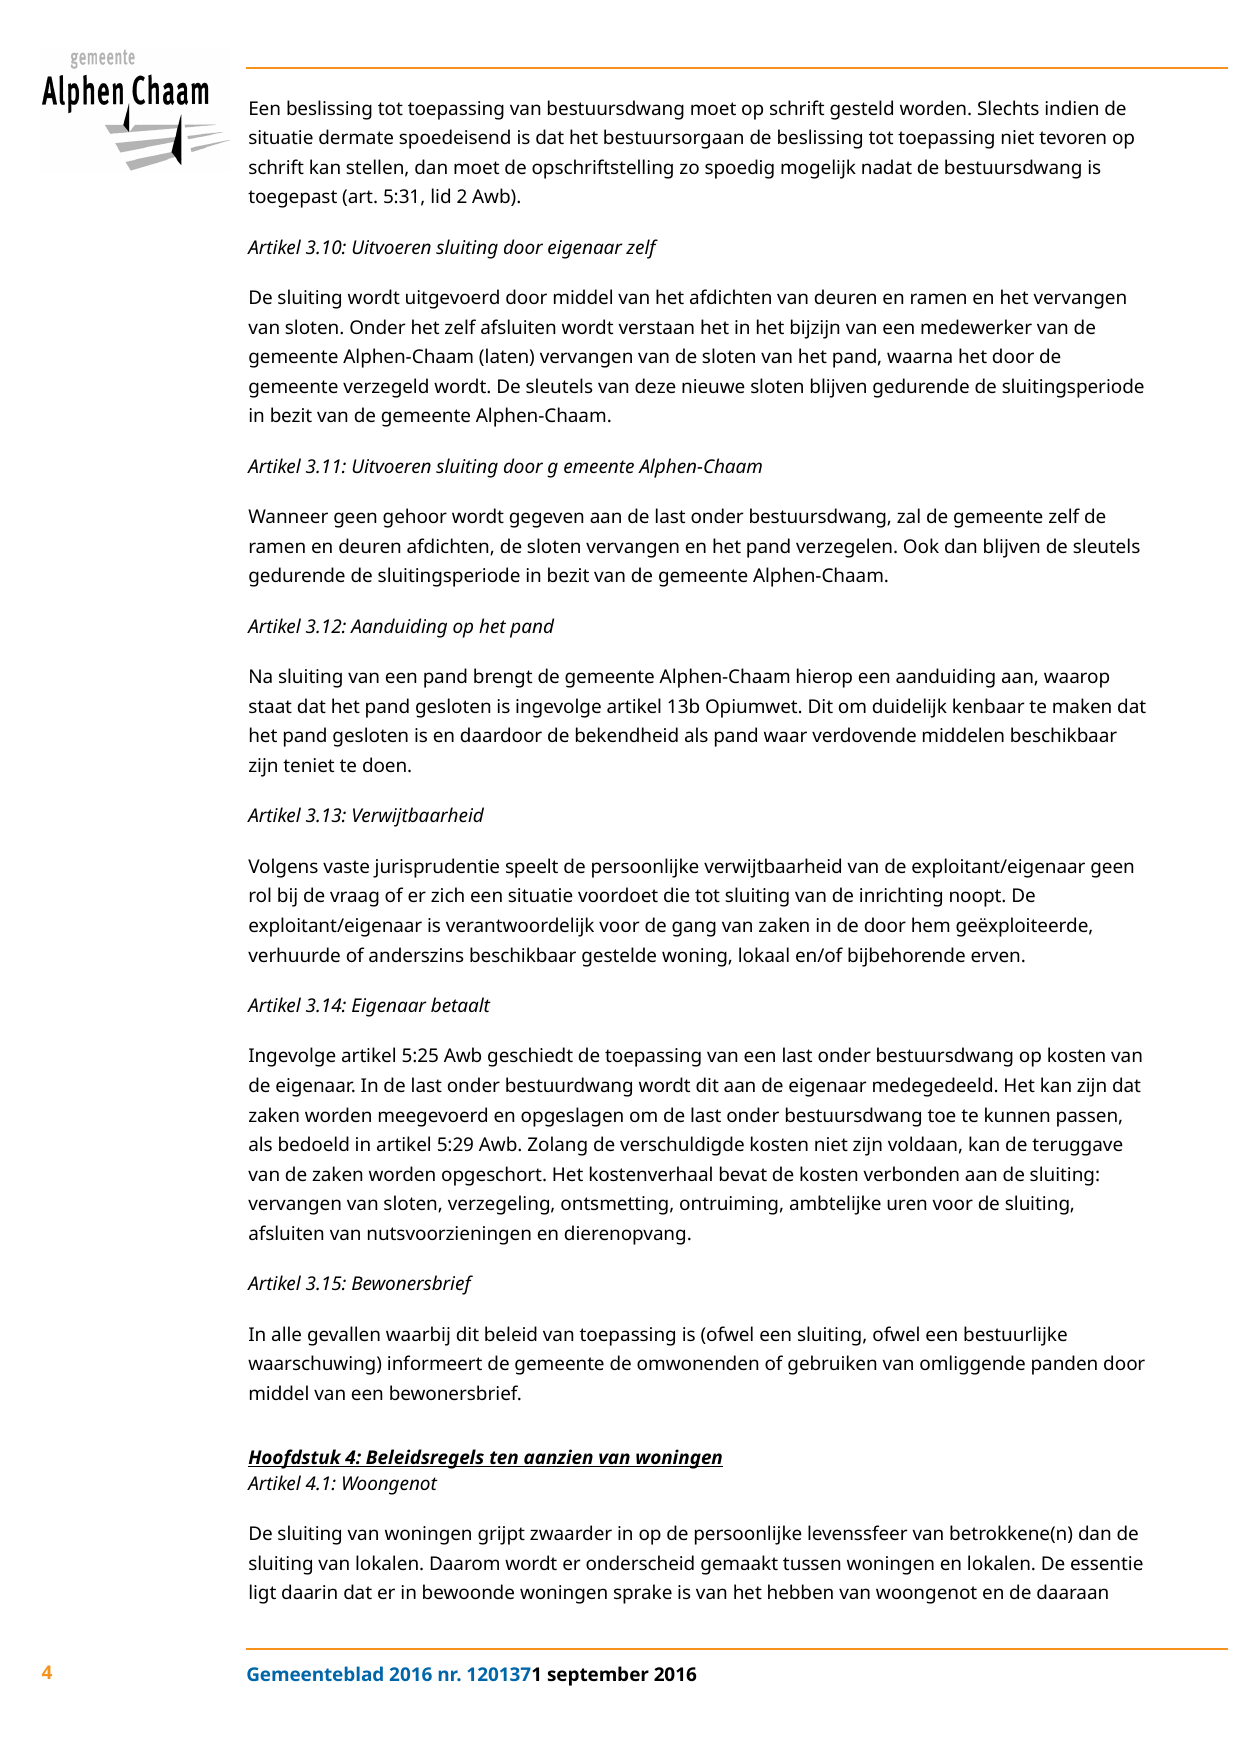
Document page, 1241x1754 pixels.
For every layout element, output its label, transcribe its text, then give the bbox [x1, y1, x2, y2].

text Artikel 3.13: Verwijtbaarheid [248, 803, 1152, 828]
text Volgens vaste jurisprudentie speelt de persoonlijke verwijtbaarheid van de exploitant/eigenaar geen rol bij de vraag of er zich een situatie voordoet die tot sluiting van de inrichting noopt. De exploitant/eigenaar is verantwoordelijk voor de gang van zaken in de door hem geëxploiteerde, verhuurde of anderszins beschikbaar gestelde woning, lokaal en/of bijbehorende erven. [248, 853, 1152, 968]
text De sluiting wordt uitgevoerd door middel van het afdichten van deuren en ramen en het vervangen van sloten. Onder het zelf afsluiten wordt verstaan het in het bijzijn van een medewerker van de gemeente Alphen-Chaam (laten) vervangen van de sloten van het pand, waarna het door de gemeente verzegeld wordt. De sleutels van deze nieuwe sloten blijven gedurende de sluitingsperiode in bezit van de gemeente Alphen-Chaam. [248, 284, 1152, 428]
text Artikel 3.12: Aanduiding op het pand [248, 613, 1152, 639]
picture [41, 47, 231, 172]
text Een beslissing tot toepassing van bestuursdwang moet op schrift gesteld worden. Slechts indien de situatie dermate spoedeisend is dat het bestuursorgaan de beslissing tot toepassing niet tevoren op schrift kan stellen, dan moet de opschriftstelling zo spoedig mogelijk nadat de bestuursdwang is toegepast (art. 5:31, lid 2 Awb). [248, 95, 1152, 209]
text Hoofdstuk 4: Beleidsregels ten aanzien van woningen [248, 1444, 1152, 1470]
text In alle gevallen waarbij dit beleid van toepassing is (ofwel een sluiting, ofwel een bestuurlijke waarschuwing) informeert de gemeente de omwonenden of gebruiken van omliggende panden door middel van een bewonersbrief. [248, 1321, 1152, 1406]
text Artikel 3.14: Eigenaar betaalt [248, 992, 1152, 1018]
text Artikel 3.15: Bewonersbrief [248, 1271, 1152, 1296]
text De sluiting van woningen grijpt zwaarder in op de persoonlijke levenssfeer van betrokkene(n) dan de sluiting van lokalen. Daarom wordt er onderscheid gemaakt tussen woningen en lokalen. De essentie ligt daarin dat er in bewoonde woningen sprake is van het hebben van woongenot en de daaraan [248, 1520, 1152, 1605]
text Ingevolge artikel 5:25 Awb geschiedt de toepassing van een last onder bestuursdwang op kosten van de eigenaar. In de last onder bestuurdwang wordt dit aan de eigenaar medegedeeld. Het kan zijn dat zaken worden meegevoerd en opgeslagen om de last onder bestuursdwang toe te kunnen passen, als bedoeld in artikel 5:29 Awb. Zolang de verschuldigde kosten niet zijn voldaan, kan de teruggave van de zaken worden opgeschort. Het kostenverhaal bevat de kosten verbonden aan de sluiting: vervangen van sloten, verzegeling, ontsmetting, ontruiming, ambtelijke uren voor de sluiting, afsluiten van nutsvoorzieningen en dierenopvang. [248, 1043, 1152, 1246]
text Wanneer geen gehoor wordt gegeven aan de last onder bestuursdwang, zal de gemeente zelf de ramen en deuren afdichten, de sloten vervangen en het pand verzegelen. Ook dan blijven de sleutels gedurende de sluitingsperiode in bezit van de gemeente Alphen-Chaam. [248, 503, 1152, 588]
text Artikel 3.10: Uitvoeren sluiting door eigenaar zelf [248, 234, 1152, 260]
text Artikel 4.1: Woongenot [248, 1470, 1152, 1496]
text Artikel 3.11: Uitvoeren sluiting door g emeente Alphen-Chaam [248, 453, 1152, 479]
text Na sluiting van een pand brengt de gemeente Alphen-Chaam hierop een aanduiding aan, waarop staat dat het pand gesloten is ingevolge artikel 13b Opiumwet. Dit om duidelijk kenbaar te maken dat het pand gesloten is en daardoor de bekendheid als pand waar verdovende middelen beschikbaar zijn teniet te doen. [248, 663, 1152, 778]
